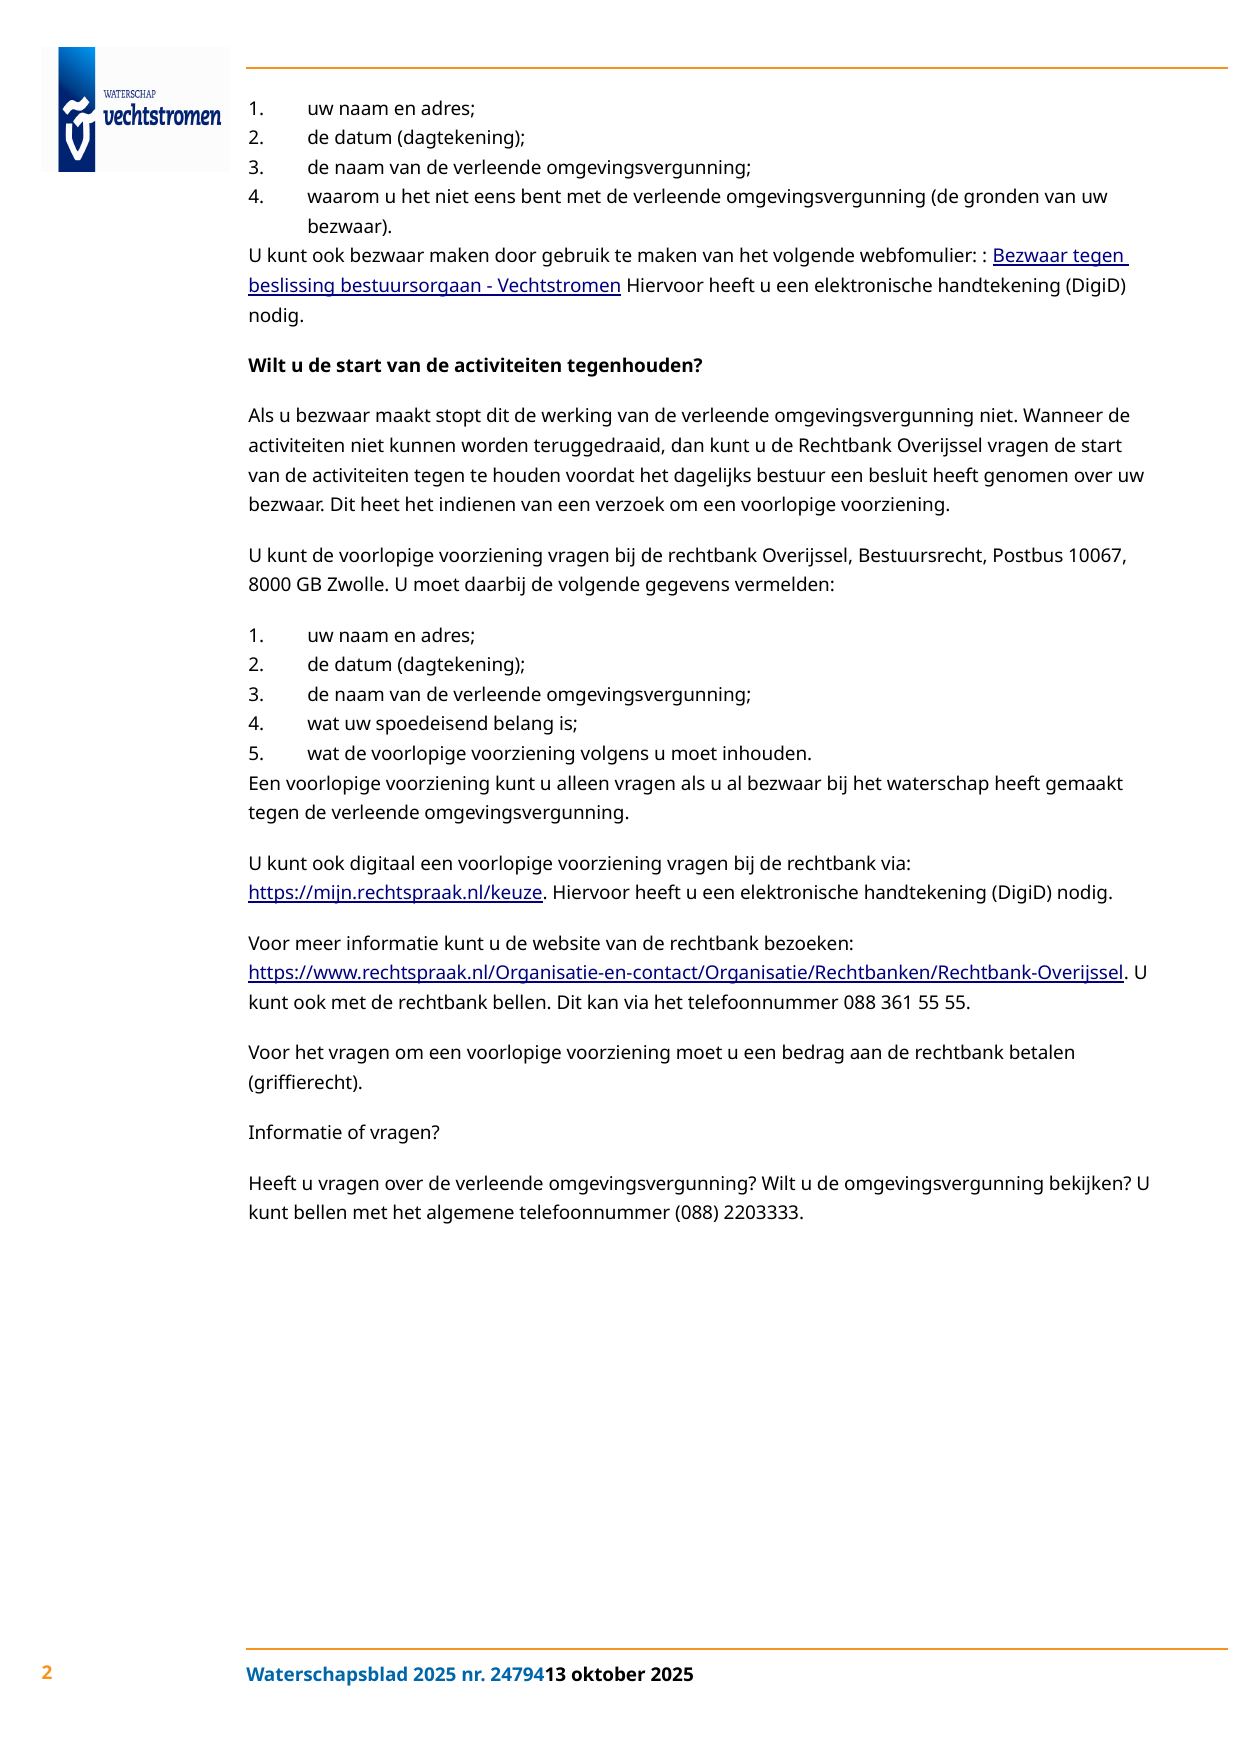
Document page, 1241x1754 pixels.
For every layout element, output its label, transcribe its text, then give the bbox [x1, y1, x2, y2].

text Voor meer informatie kunt u de website van de rechtbank bezoeken: https://www.rechtspraak.nl/Organisatie-en-contact/Organisatie/Rechtbanken/Rechtbank-Overijssel. U kunt ook met de rechtbank bellen. Dit kan via het telefoonnummer 088 361 55 55. [248, 930, 1152, 1015]
text U kunt ook bezwaar maken door gebruik te maken van het volgende webfomulier: : Bezwaar tegen beslissing bestuursorgaan - Vechtstromen Hiervoor heeft u een elektronische handtekening (DigiD) nodig. [248, 243, 1152, 328]
text U kunt de voorlopige voorziening vragen bij de rechtbank Overijssel, Bestuursrecht, Postbus 10067, 8000 GB Zwolle. U moet daarbij de volgende gegevens vermelden: [248, 542, 1152, 597]
text Als u bezwaar maakt stopt dit de werking van de verleende omgevingsvergunning niet. Wanneer de activiteiten niet kunnen worden teruggedraaid, dan kunt u de Rechtbank Overijssel vragen de start van de activiteiten tegen te houden voordat het dagelijks bestuur een besluit heeft genomen over uw bezwaar. Dit heet het indienen van een verzoek om een voorlopige voorziening. [248, 403, 1152, 517]
list de datum (dagtekening); [248, 651, 1152, 677]
list waarom u het niet eens bent met de verleende omgevingsvergunning (de gronden van uw bezwaar). [248, 183, 1152, 239]
list de naam van de verleende omgevingsvergunning; [248, 681, 1152, 707]
list de datum (dagtekening); [248, 124, 1152, 150]
text Wilt u de start van de activiteiten tegenhouden? [248, 352, 1152, 378]
text Een voorlopige voorziening kunt u alleen vragen als u al bezwaar bij het waterschap heeft gemaakt tegen de verleende omgevingsvergunning. [248, 770, 1152, 825]
picture [41, 47, 231, 172]
text Voor het vragen om een voorlopige voorziening moet u een bedrag aan de rechtbank betalen (griffierecht). [248, 1039, 1152, 1095]
list uw naam en adres; [248, 622, 1152, 648]
list de naam van de verleende omgevingsvergunning; [248, 154, 1152, 180]
text Heeft u vragen over de verleende omgevingsvergunning? Wilt u de omgevingsvergunning bekijken? U kunt bellen met het algemene telefoonnummer (088) 2203333. [248, 1170, 1152, 1225]
text U kunt ook digitaal een voorlopige voorziening vragen bij de rechtbank via: https://mijn.rechtspraak.nl/keuze. Hiervoor heeft u een elektronische handtekening (DigiD) nodig. [248, 850, 1152, 905]
list uw naam en adres; [248, 95, 1152, 121]
text Informatie of vragen? [248, 1119, 1152, 1145]
list wat uw spoedeisend belang is; [248, 711, 1152, 736]
list wat de voorlopige voorziening volgens u moet inhouden. [248, 740, 1152, 766]
